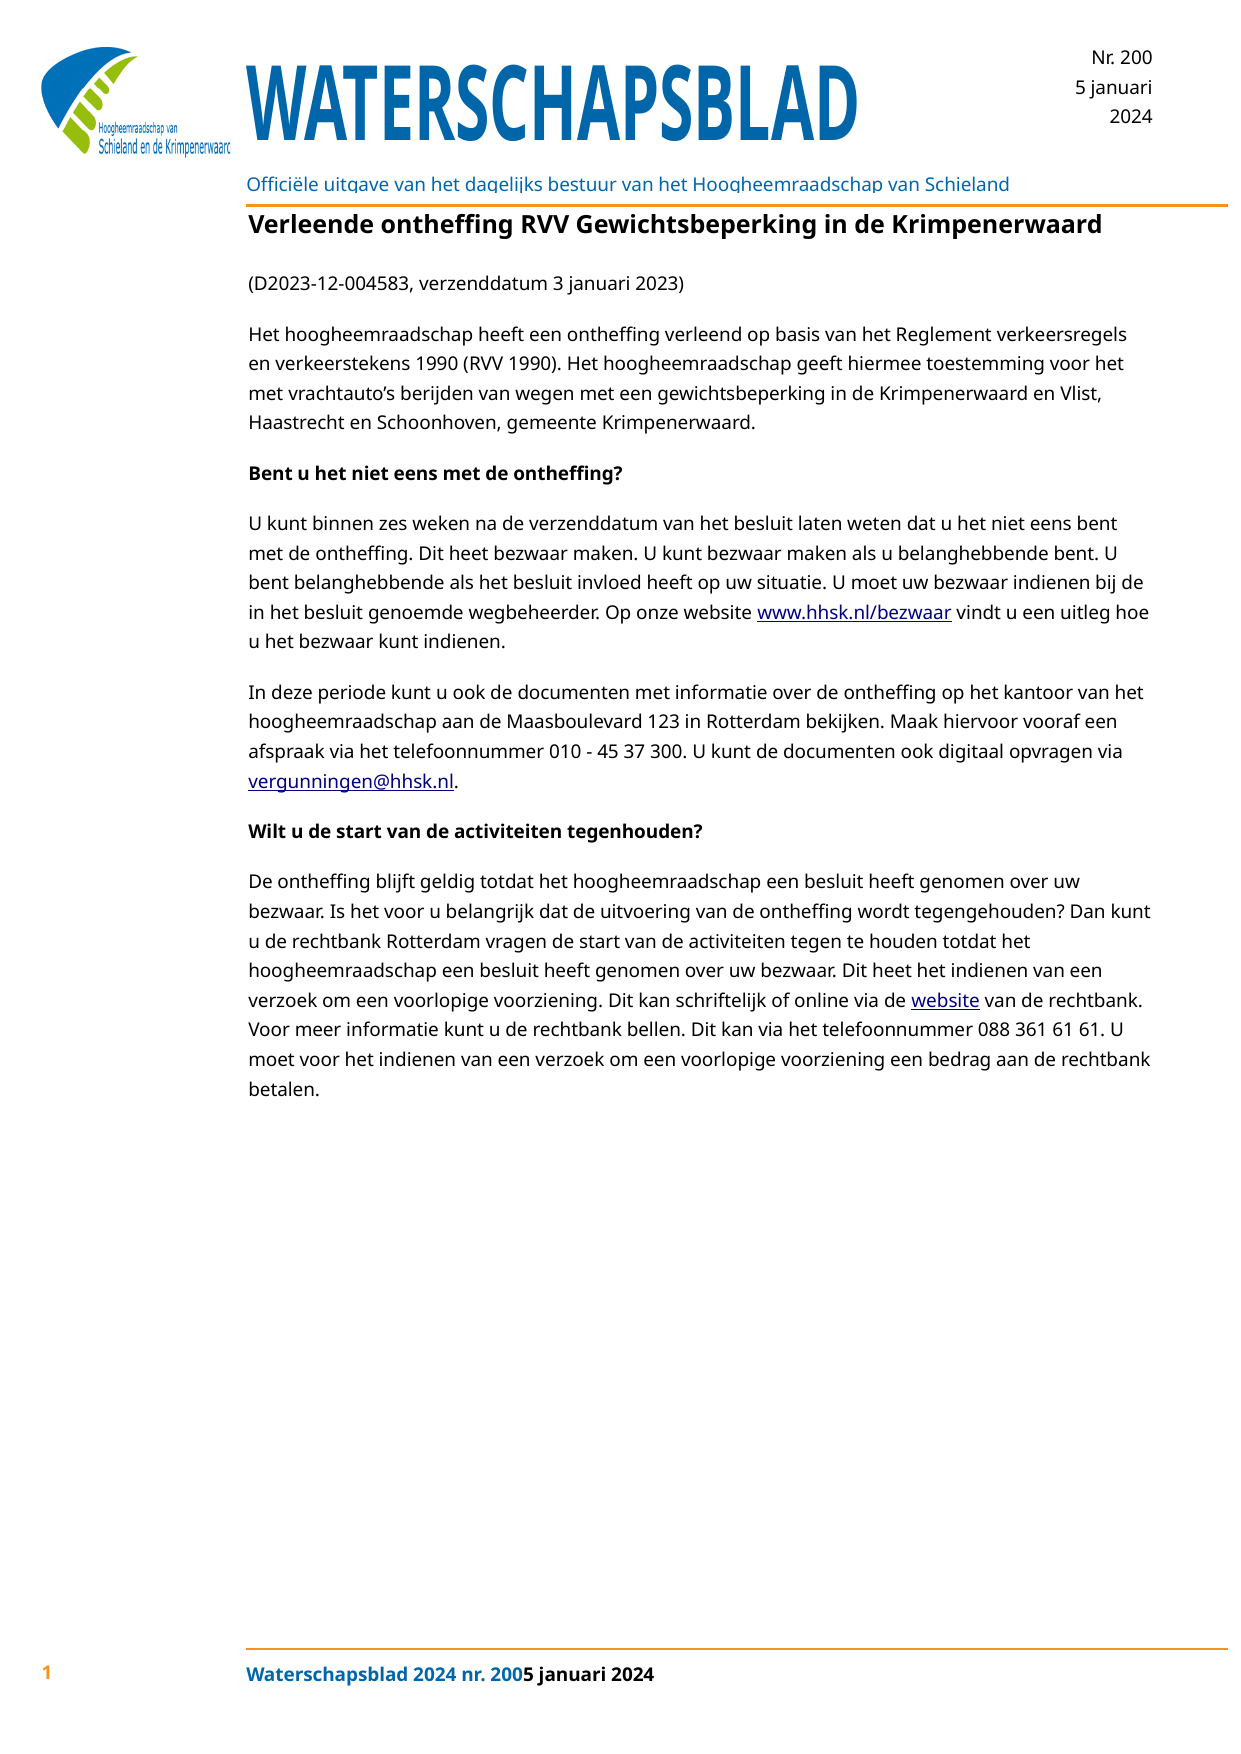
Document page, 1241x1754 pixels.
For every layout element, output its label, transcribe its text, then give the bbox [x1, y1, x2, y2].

text Verleende ontheffing RVV Gewichtsbeperking in de Krimpenerwaard [248, 207, 1152, 241]
text U kunt binnen zes weken na de verzenddatum van het besluit laten weten dat u het niet eens bent met de ontheffing. Dit heet bezwaar maken. U kunt bezwaar maken als u belanghebbende bent. U bent belanghebbende als het besluit invloed heeft op uw situatie. U moet uw bezwaar indienen bij de in het besluit genoemde wegbeheerder. Op onze website www.hhsk.nl/bezwaar vindt u een uitleg hoe u het bezwaar kunt indienen. [248, 510, 1152, 654]
text Het hoogheemraadschap heeft een ontheffing verleend op basis van het Reglement verkeersregels en verkeerstekens 1990 (RVV 1990). Het hoogheemraadschap geeft hiermee toestemming voor het met vrachtauto’s berijden van wegen met een gewichtsbeperking in de Krimpenerwaard en Vlist, Haastrecht en Schoonhoven, gemeente Krimpenerwaard. [248, 321, 1152, 435]
text De ontheffing blijft geldig totdat het hoogheemraadschap een besluit heeft genomen over uw bezwaar. Is het voor u belangrijk dat de uitvoering van de ontheffing wordt tegengehouden? Dan kunt u de rechtbank Rotterdam vragen de start van de activiteiten tegen te houden totdat het hoogheemraadschap een besluit heeft genomen over uw bezwaar. Dit heet het indienen van een verzoek om een voorlopige voorziening. Dit kan schriftelijk of online via de website van de rechtbank. Voor meer informatie kunt u de rechtbank bellen. Dit kan via het telefoonnummer 088 361 61 61. U moet voor het indienen van een verzoek om een voorlopige voorziening een bedrag aan de rechtbank betalen. [248, 869, 1152, 1101]
text (D2023-12-004583, verzenddatum 3 januari 2023) [248, 270, 1152, 296]
text Wilt u de start van de activiteiten tegenhouden? [248, 818, 1152, 844]
text Bent u het niet eens met de ontheffing? [248, 460, 1152, 486]
text In deze periode kunt u ook de documenten met informatie over de ontheffing op het kantoor van het hoogheemraadschap aan de Maasboulevard 123 in Rotterdam bekijken. Maak hiervoor vooraf een afspraak via het telefoonnummer 010 - 45 37 300. U kunt de documenten ook digitaal opvragen via vergunningen@hhsk.nl. [248, 679, 1152, 793]
picture [41, 47, 231, 172]
